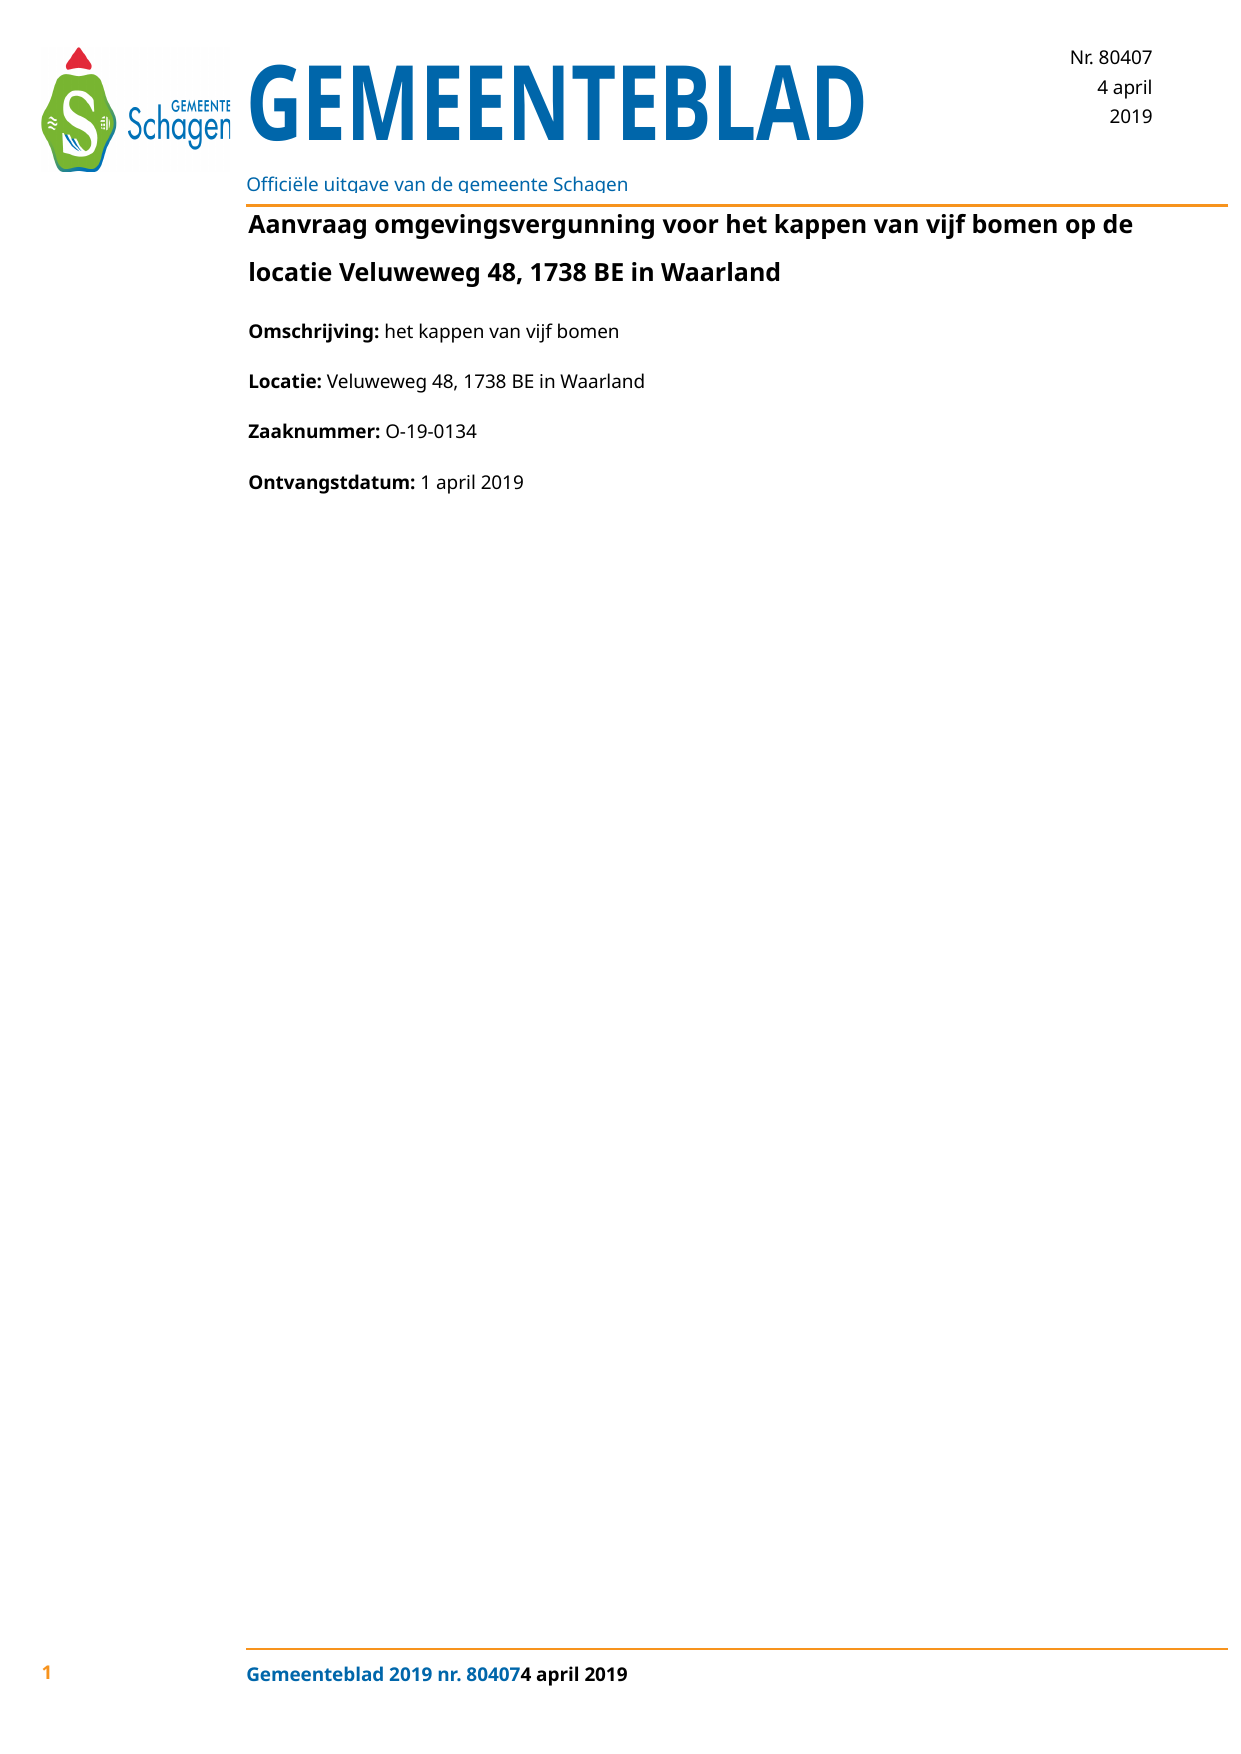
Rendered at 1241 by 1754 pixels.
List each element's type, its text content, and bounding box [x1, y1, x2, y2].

text Aanvraag omgevingsvergunning voor het kappen van vijf bomen op de locatie Veluweweg 48, 1738 BE in Waarland [248, 207, 1152, 288]
text Ontvangstdatum: 1 april 2019 [248, 469, 1152, 495]
text Zaaknummer: O-19-0134 [248, 419, 1152, 444]
text Locatie: Veluweweg 48, 1738 BE in Waarland [248, 368, 1152, 394]
text Omschrijving: het kappen van vijf bomen [248, 318, 1152, 344]
picture [41, 47, 231, 172]
